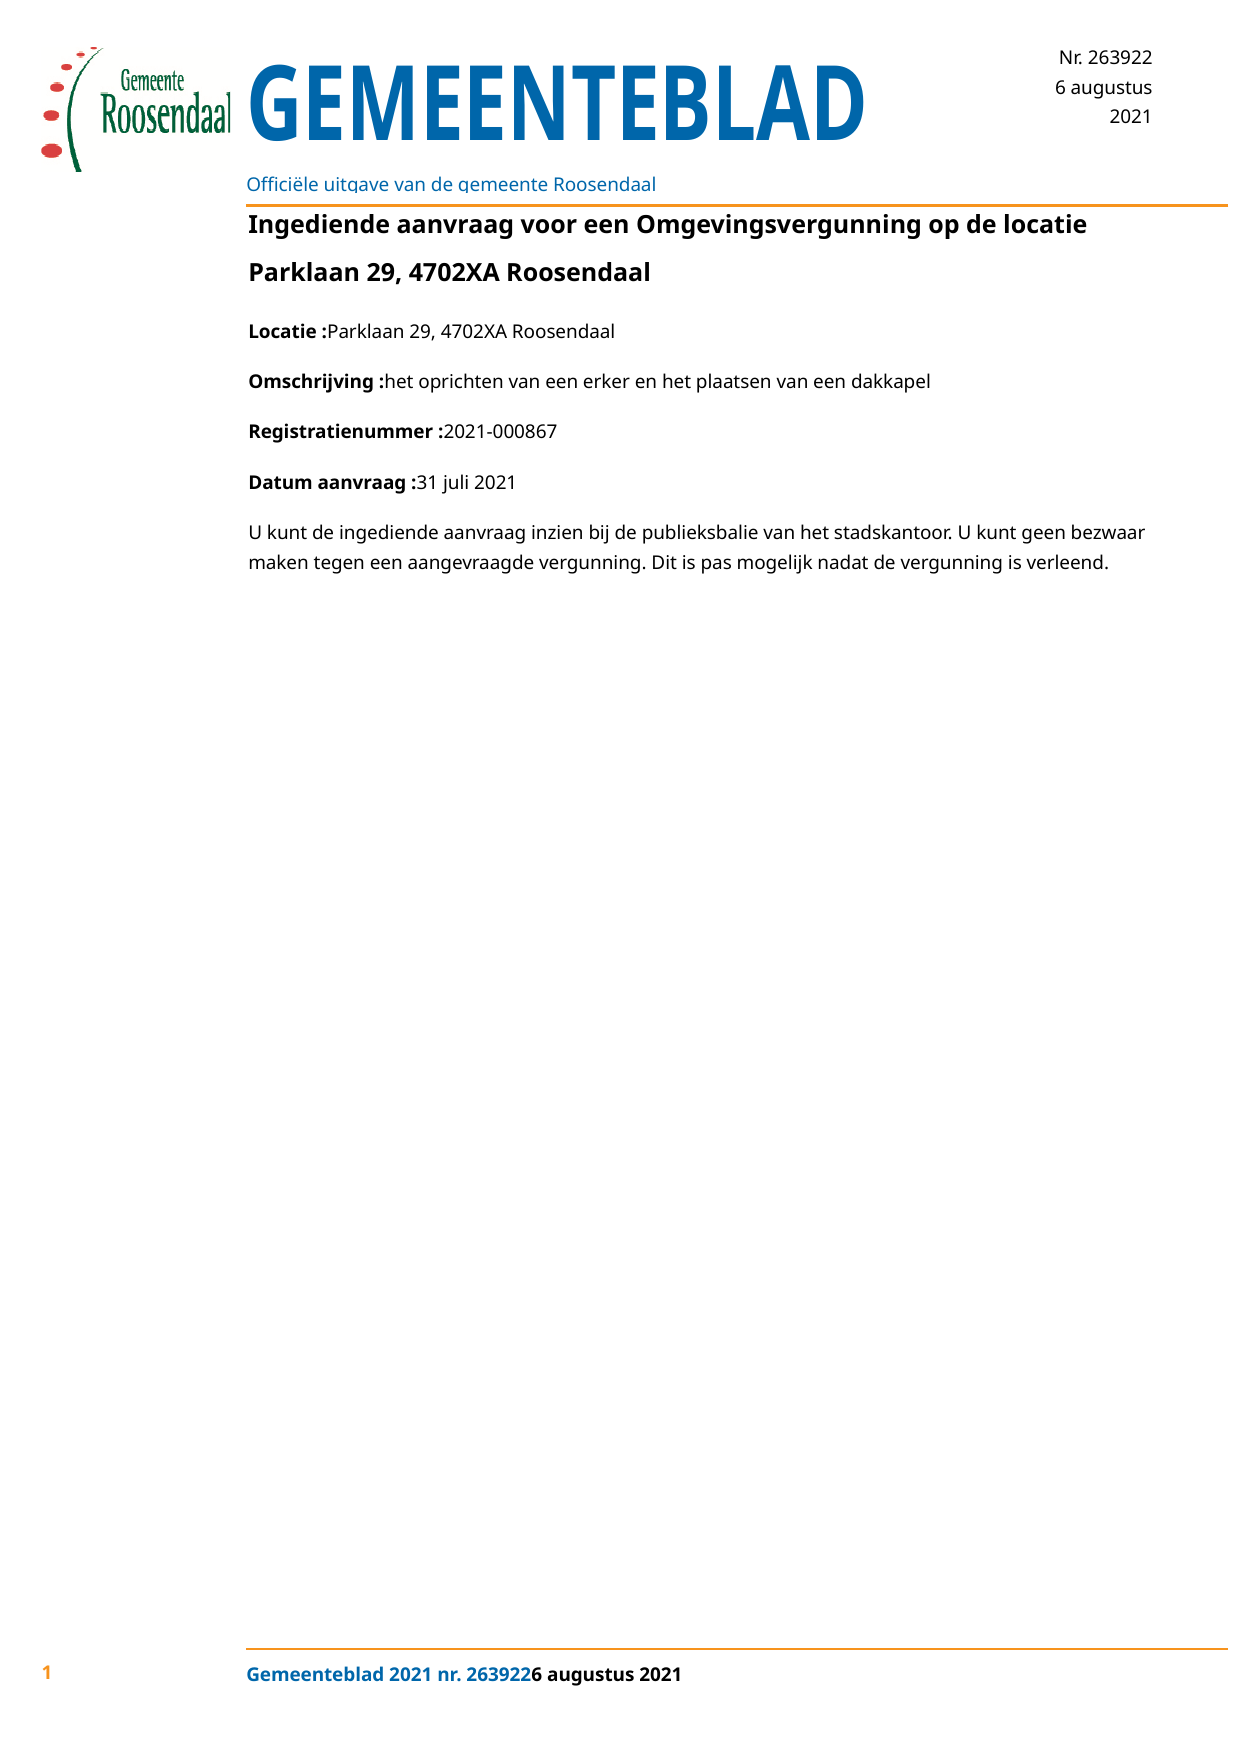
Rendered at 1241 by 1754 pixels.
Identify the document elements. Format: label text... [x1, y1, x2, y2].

picture [41, 47, 231, 172]
text Registratienummer :2021-000867 [248, 419, 1152, 444]
text Locatie :Parklaan 29, 4702XA Roosendaal [248, 318, 1152, 344]
text Ingediende aanvraag voor een Omgevingsvergunning op de locatie Parklaan 29, 4702XA Roosendaal [248, 207, 1152, 288]
text Datum aanvraag :31 juli 2021 [248, 469, 1152, 495]
text Omschrijving :het oprichten van een erker en het plaatsen van een dakkapel [248, 368, 1152, 394]
text U kunt de ingediende aanvraag inzien bij de publieksbalie van het stadskantoor. U kunt geen bezwaar maken tegen een aangevraagde vergunning. Dit is pas mogelijk nadat de vergunning is verleend. [248, 519, 1152, 575]
